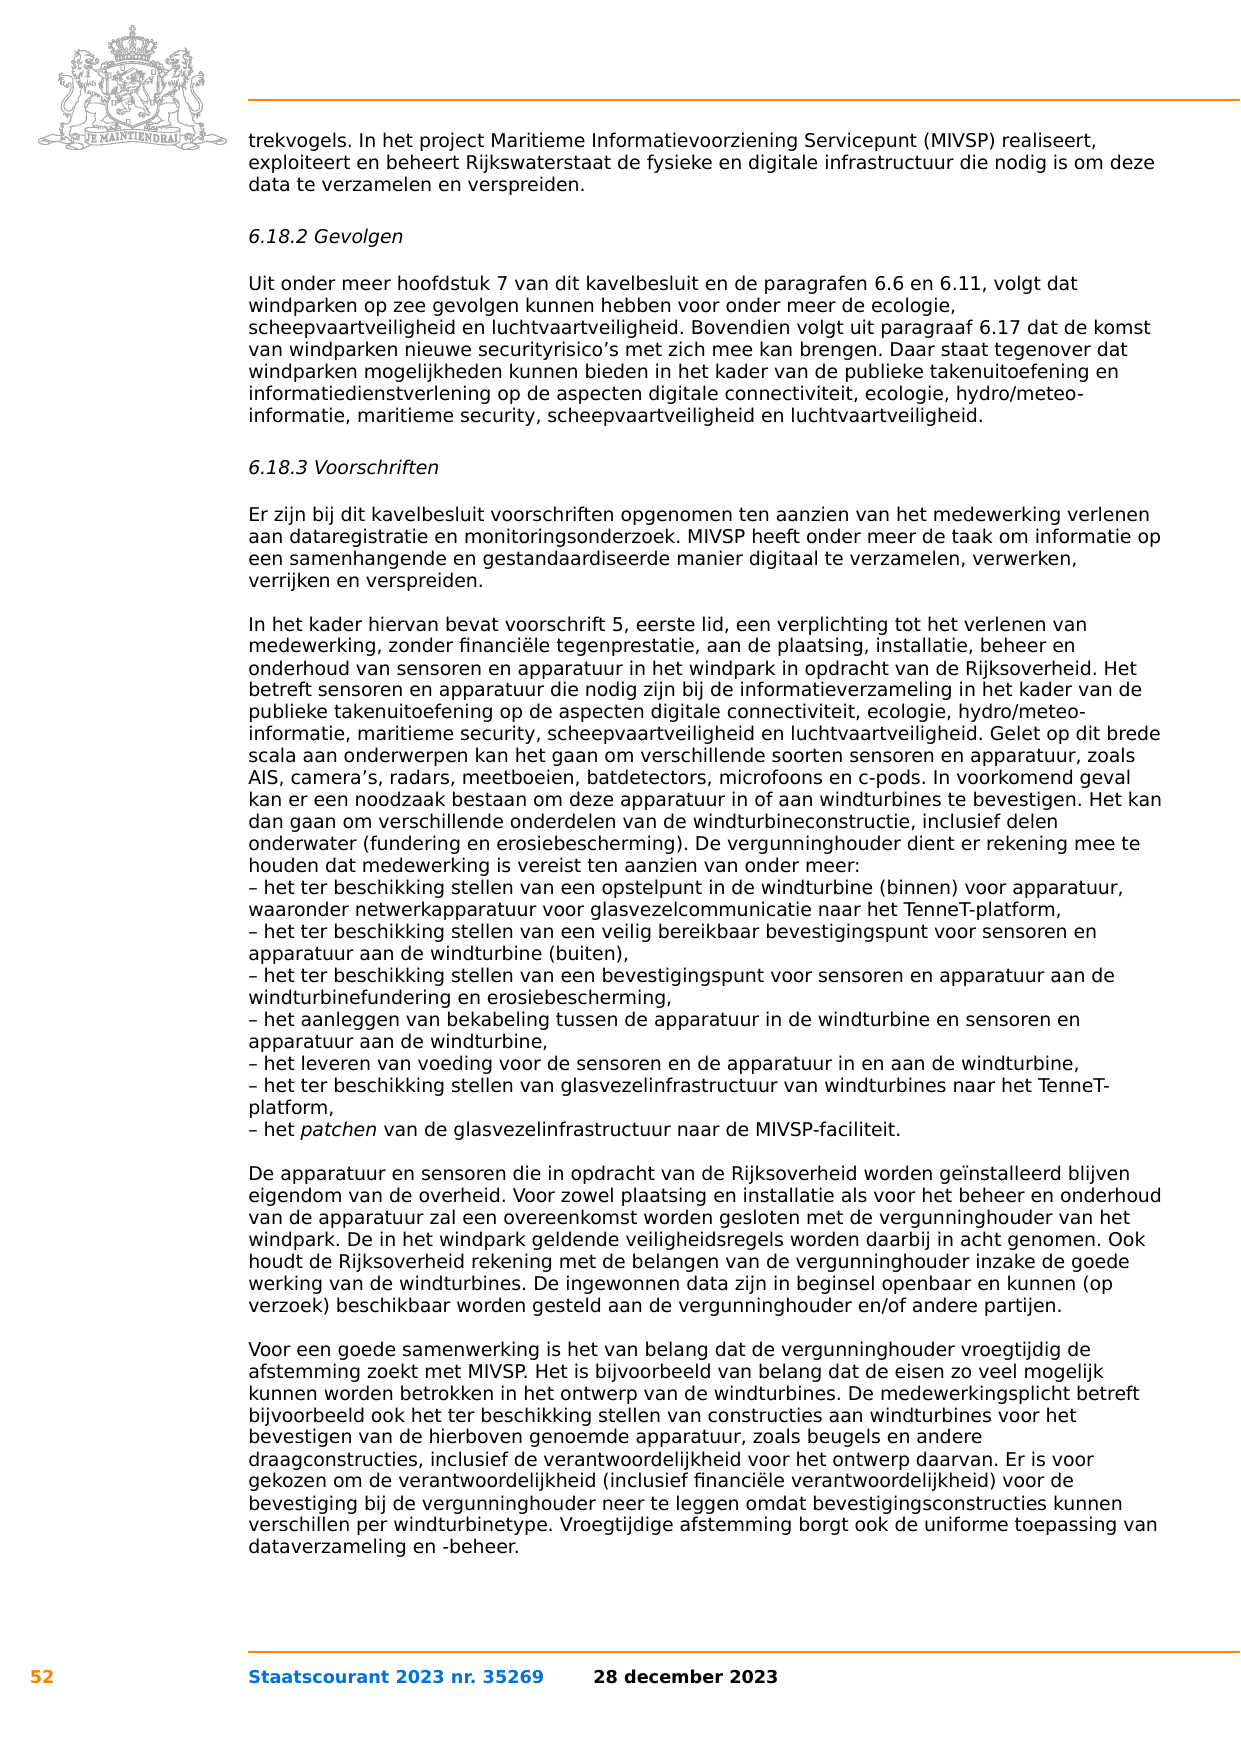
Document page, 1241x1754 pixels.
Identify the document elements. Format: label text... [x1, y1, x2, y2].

text Voor een goede samenwerking is het van belang dat de vergunninghouder vroegtijdig de afstemming zoekt met MIVSP. Het is bijvoorbeeld van belang dat de eisen zo veel mogelijk kunnen worden betrokken in het ontwerp van de windturbines. De medewerkingsplicht betreft bijvoorbeeld ook het ter beschikking stellen van constructies aan windturbines voor het bevestigen van de hierboven genoemde apparatuur, zoals beugels en andere draagconstructies, inclusief de verantwoordelijkheid voor het ontwerp daarvan. Er is voor gekozen om de verantwoordelijkheid (inclusief financiële verantwoordelijkheid) voor de bevestiging bij de vergunninghouder neer te leggen omdat bevestigingsconstructies kunnen verschillen per windturbinetype. Vroegtijdige afstemming borgt ook de uniforme toepassing van dataverzameling en -beheer. [248, 1338, 1163, 1558]
text – het ter beschikking stellen van een bevestigingspunt voor sensoren en apparatuur aan de windturbinefundering en erosiebescherming, [248, 965, 1163, 1009]
text – het aanleggen van bekabeling tussen de apparatuur in de windturbine en sensoren en apparatuur aan de windturbine, [248, 1009, 1163, 1053]
text De apparatuur en sensoren die in opdracht van de Rijksoverheid worden geïnstalleerd blijven eigendom van de overheid. Voor zowel plaatsing en installatie als voor het beheer en onderhoud van de apparatuur zal een overeenkomst worden gesloten met de vergunninghouder van het windpark. De in het windpark geldende veiligheidsregels worden daarbij in acht genomen. Ook houdt de Rijksoverheid rekening met de belangen van de vergunninghouder inzake de goede werking van de windturbines. De ingewonnen data zijn in beginsel openbaar en kunnen (op verzoek) beschikbaar worden gesteld aan de vergunninghouder en/of andere partijen. [248, 1163, 1163, 1317]
text – het ter beschikking stellen van een veilig bereikbaar bevestigingspunt voor sensoren en apparatuur aan de windturbine (buiten), [248, 921, 1163, 965]
subtitle 6.18.3 Voorschriften [248, 457, 1163, 479]
text Uit onder meer hoofdstuk 7 van dit kavelbesluit en de paragrafen 6.6 en 6.11, volgt dat windparken op zee gevolgen kunnen hebben voor onder meer de ecologie, scheepvaartveiligheid en luchtvaartveiligheid. Bovendien volgt uit paragraaf 6.17 dat de komst van windparken nieuwe securityrisico’s met zich mee kan brengen. Daar staat tegenover dat windparken mogelijkheden kunnen bieden in het kader van de publieke takenuitoefening en informatiedienstverlening op de aspecten digitale connectiviteit, ecologie, hydro/meteo-informatie, maritieme security, scheepvaartveiligheid en luchtvaartveiligheid. [248, 273, 1163, 427]
text – het leveren van voeding voor de sensoren en de apparatuur in en aan de windturbine, [248, 1053, 1163, 1075]
picture [38, 25, 227, 150]
text – het patchen van de glasvezelinfrastructuur naar de MIVSP-faciliteit. [248, 1119, 1163, 1141]
text In het kader hiervan bevat voorschrift 5, eerste lid, een verplichting tot het verlenen van medewerking, zonder financiële tegenprestatie, aan de plaatsing, installatie, beheer en onderhoud van sensoren en apparatuur in het windpark in opdracht van de Rijksoverheid. Het betreft sensoren en apparatuur die nodig zijn bij de informatieverzameling in het kader van de publieke takenuitoefening op de aspecten digitale connectiviteit, ecologie, hydro/meteo-informatie, maritieme security, scheepvaartveiligheid en luchtvaartveiligheid. Gelet op dit brede scala aan onderwerpen kan het gaan om verschillende soorten sensoren en apparatuur, zoals AIS, camera’s, radars, meetboeien, batdetectors, microfoons en c-pods. In voorkomend geval kan er een noodzaak bestaan om deze apparatuur in of aan windturbines te bevestigen. Het kan dan gaan om verschillende onderdelen van de windturbineconstructie, inclusief delen onderwater (fundering en erosiebescherming). De vergunninghouder dient er rekening mee te houden dat medewerking is vereist ten aanzien van onder meer: [248, 613, 1163, 877]
text Er zijn bij dit kavelbesluit voorschriften opgenomen ten aanzien van het medewerking verlenen aan dataregistratie en monitoringsonderzoek. MIVSP heeft onder meer de taak om informatie op een samenhangende en gestandaardiseerde manier digitaal te verzamelen, verwerken, verrijken en verspreiden. [248, 504, 1163, 592]
text – het ter beschikking stellen van een opstelpunt in de windturbine (binnen) voor apparatuur, waaronder netwerkapparatuur voor glasvezelcommunicatie naar het TenneT-platform, [248, 877, 1163, 921]
text trekvogels. In het project Maritieme Informatievoorziening Servicepunt (MIVSP) realiseert, exploiteert en beheert Rijkswaterstaat de fysieke en digitale infrastructuur die nodig is om deze data te verzamelen en verspreiden. [248, 130, 1163, 196]
subtitle 6.18.2 Gevolgen [248, 226, 1163, 248]
text – het ter beschikking stellen van glasvezelinfrastructuur van windturbines naar het TenneT-platform, [248, 1075, 1163, 1119]
